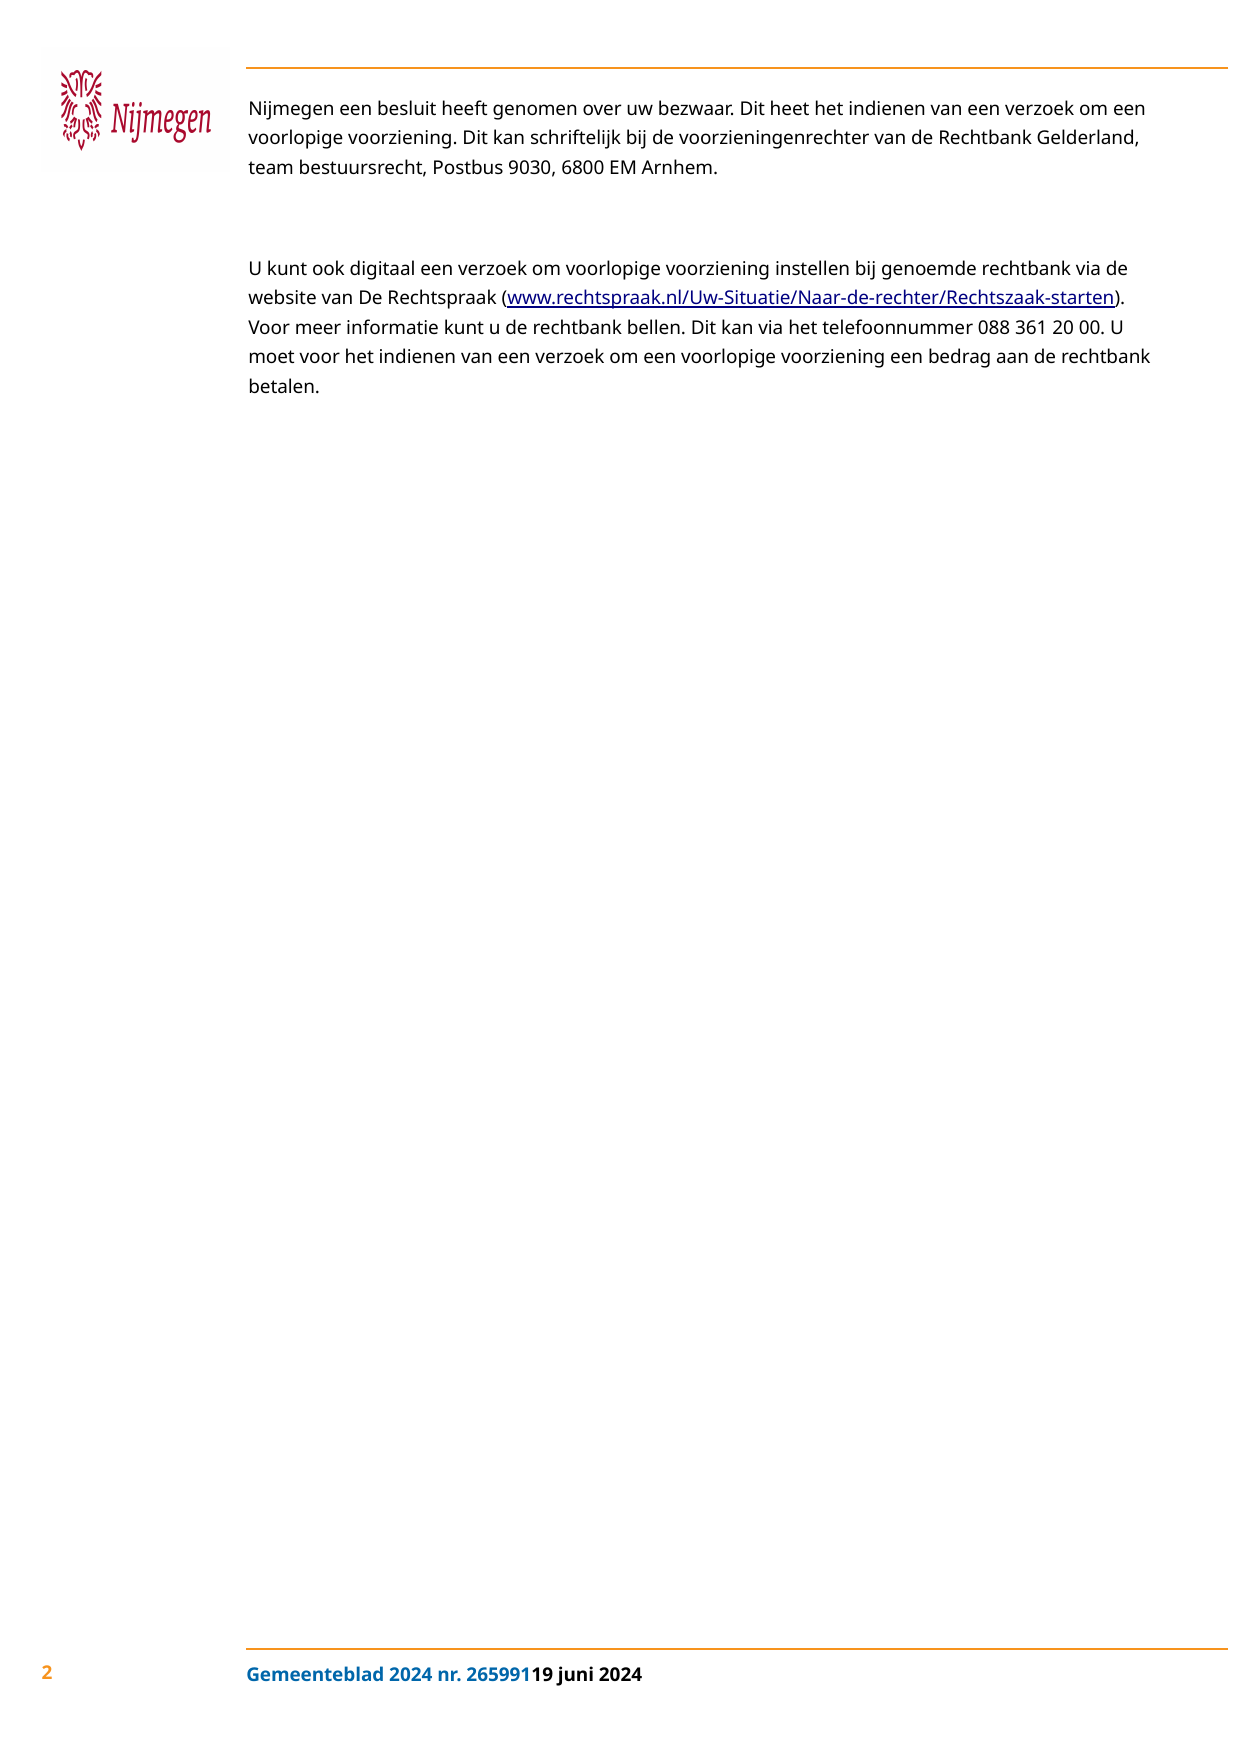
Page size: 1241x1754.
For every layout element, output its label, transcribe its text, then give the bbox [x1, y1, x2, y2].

picture [41, 47, 231, 172]
text Nijmegen een besluit heeft genomen over uw bezwaar. Dit heet het indienen van een verzoek om een voorlopige voorziening. Dit kan schriftelijk bij de voorzieningenrechter van de Rechtbank Gelderland, team bestuursrecht, Postbus 9030, 6800 EM Arnhem. [248, 95, 1152, 180]
text U kunt ook digitaal een verzoek om voorlopige voorziening instellen bij genoemde rechtbank via de website van De Rechtspraak (www.rechtspraak.nl/Uw-Situatie/Naar-de-rechter/Rechtszaak-starten). Voor meer informatie kunt u de rechtbank bellen. Dit kan via het telefoonnummer 088 361 20 00. U moet voor het indienen van een verzoek om een voorlopige voorziening een bedrag aan de rechtbank betalen. [248, 255, 1152, 399]
